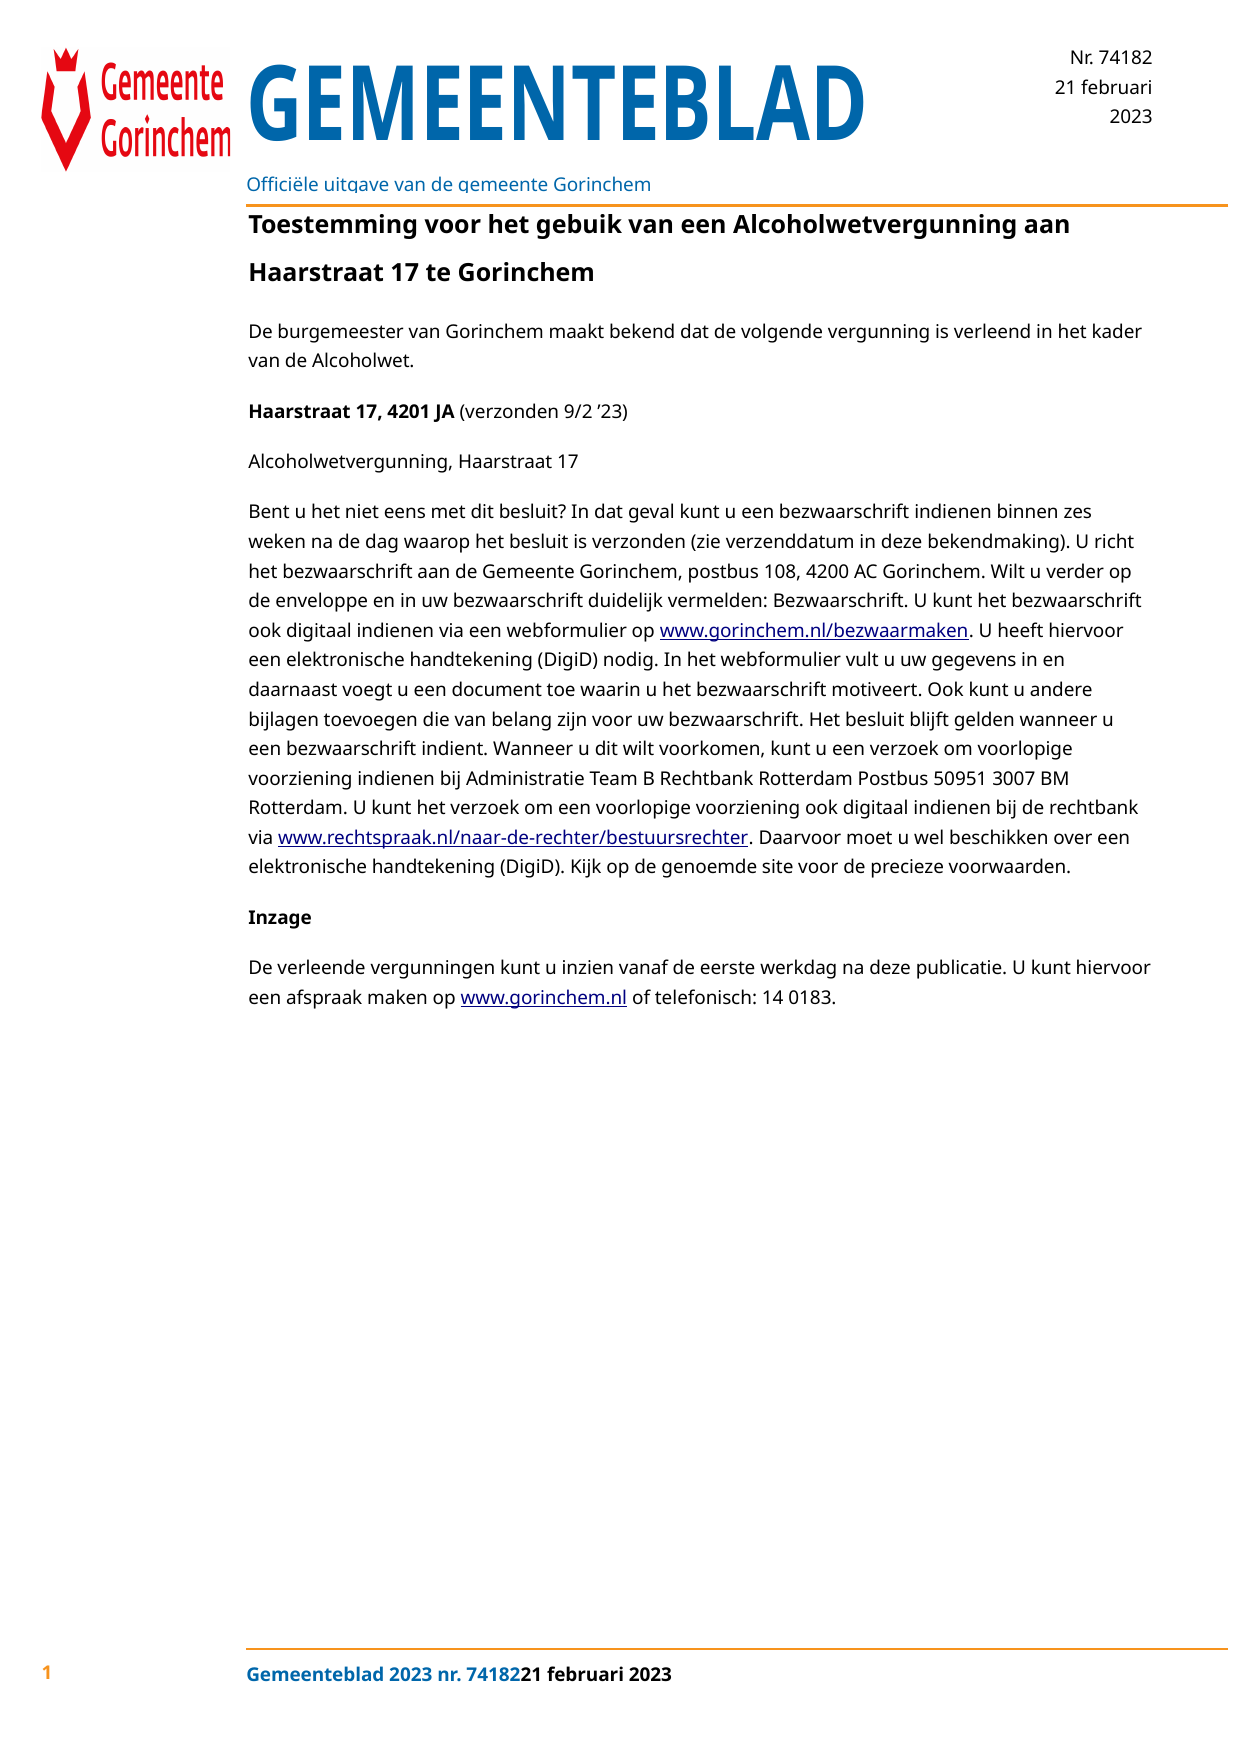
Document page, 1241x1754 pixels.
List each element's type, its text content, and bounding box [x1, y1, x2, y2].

text De burgemeester van Gorinchem maakt bekend dat de volgende vergunning is verleend in het kader van de Alcoholwet. [248, 318, 1152, 373]
text Inzage [248, 904, 1152, 930]
picture [41, 47, 231, 172]
text De verleende vergunningen kunt u inzien vanaf de eerste werkdag na deze publicatie. U kunt hiervoor een afspraak maken op www.gorinchem.nl of telefonisch: 14 0183. [248, 954, 1152, 1010]
text Bent u het niet eens met dit besluit? In dat geval kunt u een bezwaarschrift indienen binnen zes weken na de dag waarop het besluit is verzonden (zie verzenddatum in deze bekendmaking). U richt het bezwaarschrift aan de Gemeente Gorinchem, postbus 108, 4200 AC Gorinchem. Wilt u verder op de enveloppe en in uw bezwaarschrift duidelijk vermelden: Bezwaarschrift. U kunt het bezwaarschrift ook digitaal indienen via een webformulier op www.gorinchem.nl/bezwaarmaken. U heeft hiervoor een elektronische handtekening (DigiD) nodig. In het webformulier vult u uw gegevens in en daarnaast voegt u een document toe waarin u het bezwaarschrift motiveert. Ook kunt u andere bijlagen toevoegen die van belang zijn voor uw bezwaarschrift. Het besluit blijft gelden wanneer u een bezwaarschrift indient. Wanneer u dit wilt voorkomen, kunt u een verzoek om voorlopige voorziening indienen bij Administratie Team B Rechtbank Rotterdam Postbus 50951 3007 BM Rotterdam. U kunt het verzoek om een voorlopige voorziening ook digitaal indienen bij de rechtbank via www.rechtspraak.nl/naar-de-rechter/bestuursrechter. Daarvoor moet u wel beschikken over een elektronische handtekening (DigiD). Kijk op de genoemde site voor de precieze voorwaarden. [248, 499, 1152, 879]
text Toestemming voor het gebuik van een Alcoholwetvergunning aan Haarstraat 17 te Gorinchem [248, 207, 1152, 288]
text Haarstraat 17, 4201 JA (verzonden 9/2 ’23) [248, 398, 1152, 424]
text Alcoholwetvergunning, Haarstraat 17 [248, 448, 1152, 474]
